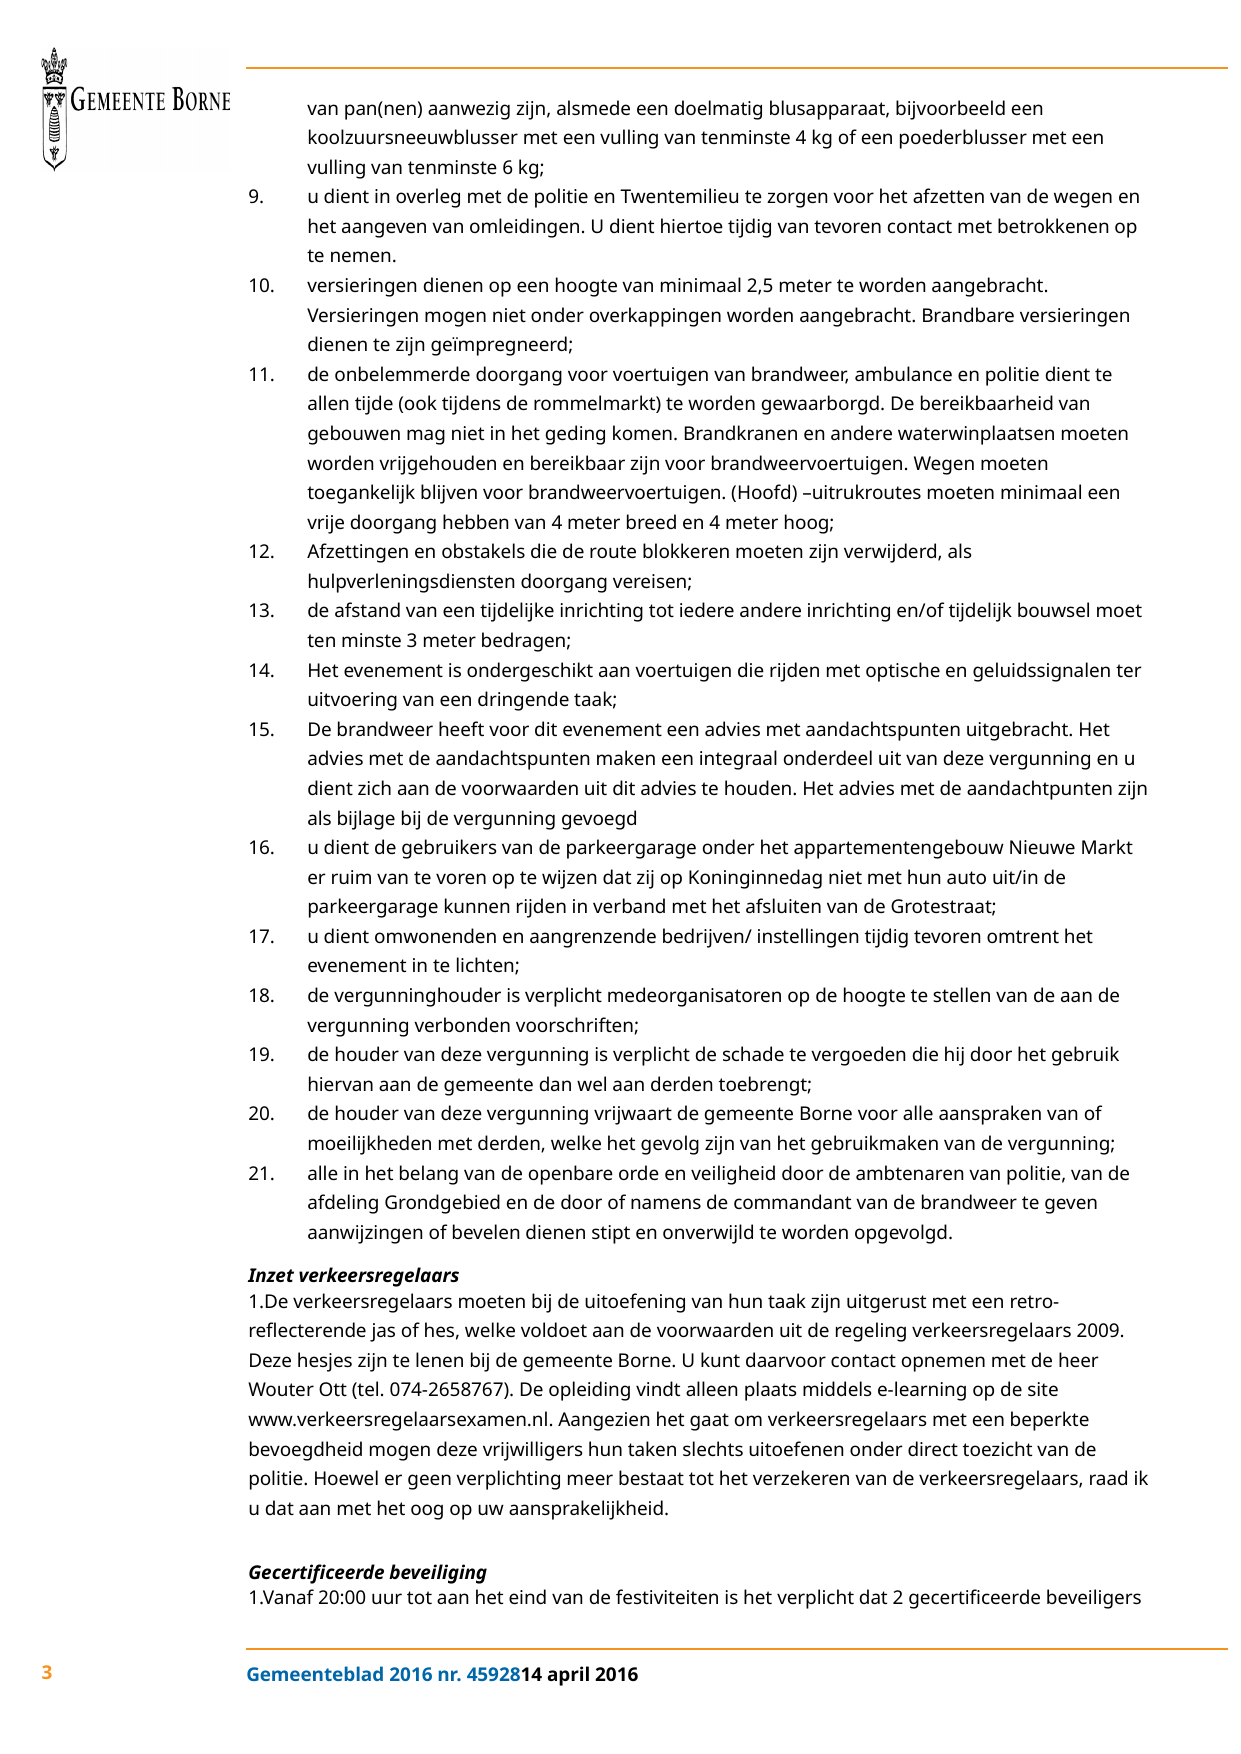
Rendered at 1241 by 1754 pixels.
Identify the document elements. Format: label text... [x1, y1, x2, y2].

list van pan(nen) aanwezig zijn, alsmede een doelmatig blusapparaat, bijvoorbeeld een koolzuursneeuwblusser met een vulling van tenminste 4 kg of een poederblusser met een vulling van tenminste 6 kg; [248, 95, 1152, 180]
text Gecertificeerde beveiliging [248, 1559, 1152, 1584]
list u dient de gebruikers van de parkeergarage onder het appartementengebouw Nieuwe Markt er ruim van te voren op te wijzen dat zij op Koninginnedag niet met hun auto uit/in de parkeergarage kunnen rijden in verband met het afsluiten van de Grotestraat; [248, 834, 1152, 919]
text 1.De verkeersregelaars moeten bij de uitoefening van hun taak zijn uitgerust met een retro-reflecterende jas of hes, welke voldoet aan de voorwaarden uit de regeling verkeersregelaars 2009. Deze hesjes zijn te lenen bij de gemeente Borne. U kunt daarvoor contact opnemen met de heer Wouter Ott (tel. 074-2658767). De opleiding vindt alleen plaats middels e-learning op de site www.verkeersregelaarsexamen.nl. Aangezien het gaat om verkeersregelaars met een beperkte bevoegdheid mogen deze vrijwilligers hun taken slechts uitoefenen onder direct toezicht van de politie. Hoewel er geen verplichting meer bestaat tot het verzekeren van de verkeersregelaars, raad ik u dat aan met het oog op uw aansprakelijkheid. [248, 1288, 1152, 1521]
text Inzet verkeersregelaars [248, 1262, 1152, 1288]
list de onbelemmerde doorgang voor voertuigen van brandweer, ambulance en politie dient te allen tijde (ook tijdens de rommelmarkt) te worden gewaarborgd. De bereikbaarheid van gebouwen mag niet in het geding komen. Brandkranen en andere waterwinplaatsen moeten worden vrijgehouden en bereikbaar zijn voor brandweervoertuigen. Wegen moeten toegankelijk blijven voor brandweervoertuigen. (Hoofd) –uitrukroutes moeten minimaal een vrije doorgang hebben van 4 meter breed en 4 meter hoog; [248, 361, 1152, 535]
list u dient in overleg met de politie en Twentemilieu te zorgen voor het afzetten van de wegen en het aangeven van omleidingen. U dient hiertoe tijdig van tevoren contact met betrokkenen op te nemen. [248, 183, 1152, 268]
list versieringen dienen op een hoogte van minimaal 2,5 meter te worden aangebracht. Versieringen mogen niet onder overkappingen worden aangebracht. Brandbare versieringen dienen te zijn geïmpregneerd; [248, 272, 1152, 357]
list Afzettingen en obstakels die de route blokkeren moeten zijn verwijderd, als hulpverleningsdiensten doorgang vereisen; [248, 538, 1152, 594]
list alle in het belang van de openbare orde en veiligheid door de ambtenaren van politie, van de afdeling Grondgebied en de door of namens de commandant van de brandweer te geven aanwijzingen of bevelen dienen stipt en onverwijld te worden opgevolgd. [248, 1160, 1152, 1245]
list de vergunninghouder is verplicht medeorganisatoren op de hoogte te stellen van de aan de vergunning verbonden voorschriften; [248, 982, 1152, 1038]
picture [41, 47, 231, 172]
list de afstand van een tijdelijke inrichting tot iedere andere inrichting en/of tijdelijk bouwsel moet ten minste 3 meter bedragen; [248, 598, 1152, 653]
list u dient omwonenden en aangrenzende bedrijven/ instellingen tijdig tevoren omtrent het evenement in te lichten; [248, 923, 1152, 978]
text 1.Vanaf 20:00 uur tot aan het eind van de festiviteiten is het verplicht dat 2 gecertificeerde beveiligers [248, 1584, 1152, 1610]
list de houder van deze vergunning vrijwaart de gemeente Borne voor alle aanspraken van of moeilijkheden met derden, welke het gevolg zijn van het gebruikmaken van de vergunning; [248, 1101, 1152, 1156]
list Het evenement is ondergeschikt aan voertuigen die rijden met optische en geluidssignalen ter uitvoering van een dringende taak; [248, 657, 1152, 712]
list de houder van deze vergunning is verplicht de schade te vergoeden die hij door het gebruik hiervan aan de gemeente dan wel aan derden toebrengt; [248, 1041, 1152, 1097]
list De brandweer heeft voor dit evenement een advies met aandachtspunten uitgebracht. Het advies met de aandachtspunten maken een integraal onderdeel uit van deze vergunning en u dient zich aan de voorwaarden uit dit advies te houden. Het advies met de aandachtpunten zijn als bijlage bij de vergunning gevoegd [248, 716, 1152, 831]
